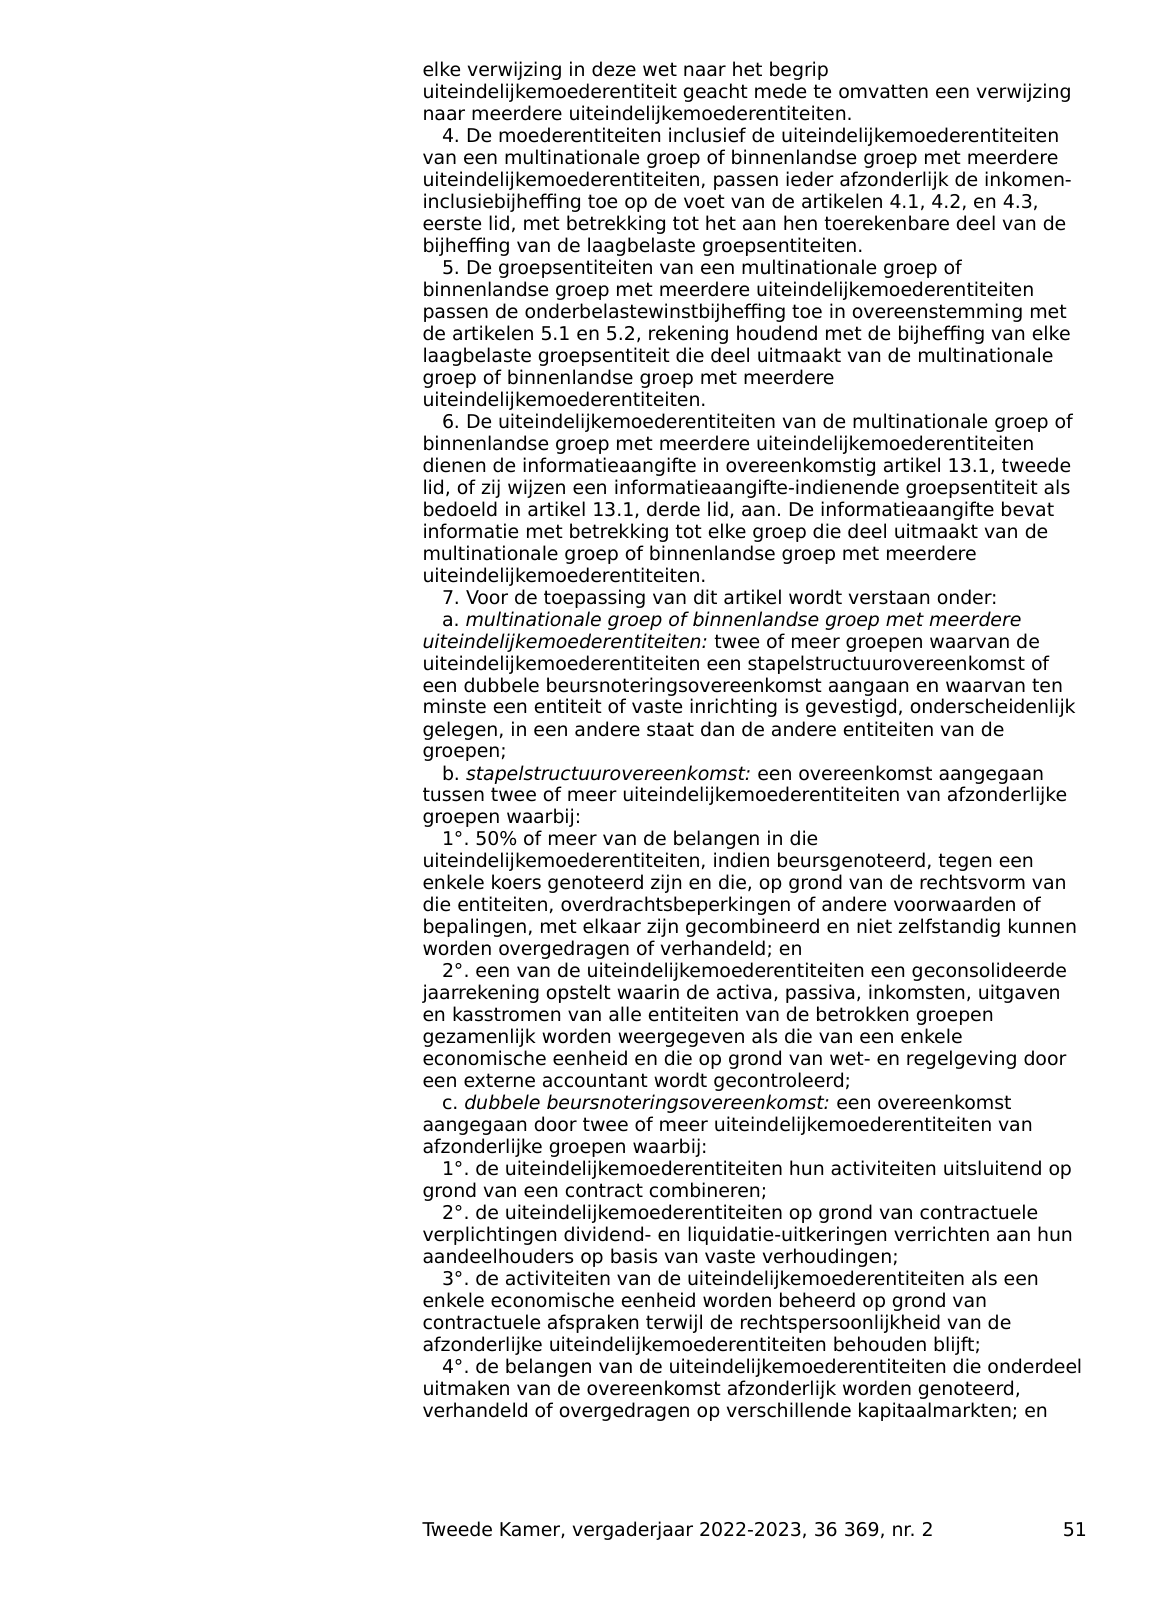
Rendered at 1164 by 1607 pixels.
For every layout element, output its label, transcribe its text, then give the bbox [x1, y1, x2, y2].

text 7. Voor de toepassing van dit artikel wordt verstaan onder: [422, 587, 1087, 608]
text 1°. de uiteindelijkemoederentiteiten hun activiteiten uitsluitend op grond van een contract combineren; [422, 1158, 1087, 1202]
text 2°. de uiteindelijkemoederentiteiten op grond van contractuele verplichtingen dividend- en liquidatie-uitkeringen verrichten aan hun aandeelhouders op basis van vaste verhoudingen; [422, 1202, 1087, 1268]
text a. multinationale groep of binnenlandse groep met meerdere uiteindelijkemoederentiteiten: twee of meer groepen waarvan de uiteindelijkemoederentiteiten een stapelstructuurovereenkomst of een dubbele beursnoteringsovereenkomst aangaan en waarvan ten minste een entiteit of vaste inrichting is gevestigd, onderscheidenlijk gelegen, in een andere staat dan de andere entiteiten van de groepen; [422, 608, 1087, 762]
text elke verwijzing in deze wet naar het begrip uiteindelijkemoederentiteit geacht mede te omvatten een verwijzing naar meerdere uiteindelijkemoederentiteiten. [422, 59, 1087, 125]
text 5. De groepsentiteiten van een multinationale groep of binnenlandse groep met meerdere uiteindelijkemoederentiteiten passen de onderbelastewinstbijheffing toe in overeenstemming met de artikelen 5.1 en 5.2, rekening houdend met de bijheffing van elke laagbelaste groepsentiteit die deel uitmaakt van de multinationale groep of binnenlandse groep met meerdere uiteindelijkemoederentiteiten. [422, 257, 1087, 411]
text 1°. 50% of meer van de belangen in die uiteindelijkemoederentiteiten, indien beursgenoteerd, tegen een enkele koers genoteerd zijn en die, op grond van de rechtsvorm van die entiteiten, overdrachtsbeperkingen of andere voorwaarden of bepalingen, met elkaar zijn gecombineerd en niet zelfstandig kunnen worden overgedragen of verhandeld; en [422, 828, 1087, 960]
text 4°. de belangen van de uiteindelijkemoederentiteiten die onderdeel uitmaken van de overeenkomst afzonderlijk worden genoteerd, verhandeld of overgedragen op verschillende kapitaalmarkten; en [422, 1356, 1087, 1422]
text 4. De moederentiteiten inclusief de uiteindelijkemoederentiteiten van een multinationale groep of binnenlandse groep met meerdere uiteindelijkemoederentiteiten, passen ieder afzonderlijk de inkomen-inclusiebijheffing toe op de voet van de artikelen 4.1, 4.2, en 4.3, eerste lid, met betrekking tot het aan hen toerekenbare deel van de bijheffing van de laagbelaste groepsentiteiten. [422, 125, 1087, 257]
text 2°. een van de uiteindelijkemoederentiteiten een geconsolideerde jaarrekening opstelt waarin de activa, passiva, inkomsten, uitgaven en kasstromen van alle entiteiten van de betrokken groepen gezamenlijk worden weergegeven als die van een enkele economische eenheid en die op grond van wet- en regelgeving door een externe accountant wordt gecontroleerd; [422, 960, 1087, 1092]
text b. stapelstructuurovereenkomst: een overeenkomst aangegaan tussen twee of meer uiteindelijkemoederentiteiten van afzonderlijke groepen waarbij: [422, 762, 1087, 828]
text 6. De uiteindelijkemoederentiteiten van de multinationale groep of binnenlandse groep met meerdere uiteindelijkemoederentiteiten dienen de informatieaangifte in overeenkomstig artikel 13.1, tweede lid, of zij wijzen een informatieaangifte-indienende groepsentiteit als bedoeld in artikel 13.1, derde lid, aan. De informatieaangifte bevat informatie met betrekking tot elke groep die deel uitmaakt van de multinationale groep of binnenlandse groep met meerdere uiteindelijkemoederentiteiten. [422, 411, 1087, 587]
text 3°. de activiteiten van de uiteindelijkemoederentiteiten als een enkele economische eenheid worden beheerd op grond van contractuele afspraken terwijl de rechtspersoonlijkheid van de afzonderlijke uiteindelijkemoederentiteiten behouden blijft; [422, 1268, 1087, 1356]
text c. dubbele beursnoteringsovereenkomst: een overeenkomst aangegaan door twee of meer uiteindelijkemoederentiteiten van afzonderlijke groepen waarbij: [422, 1092, 1087, 1158]
